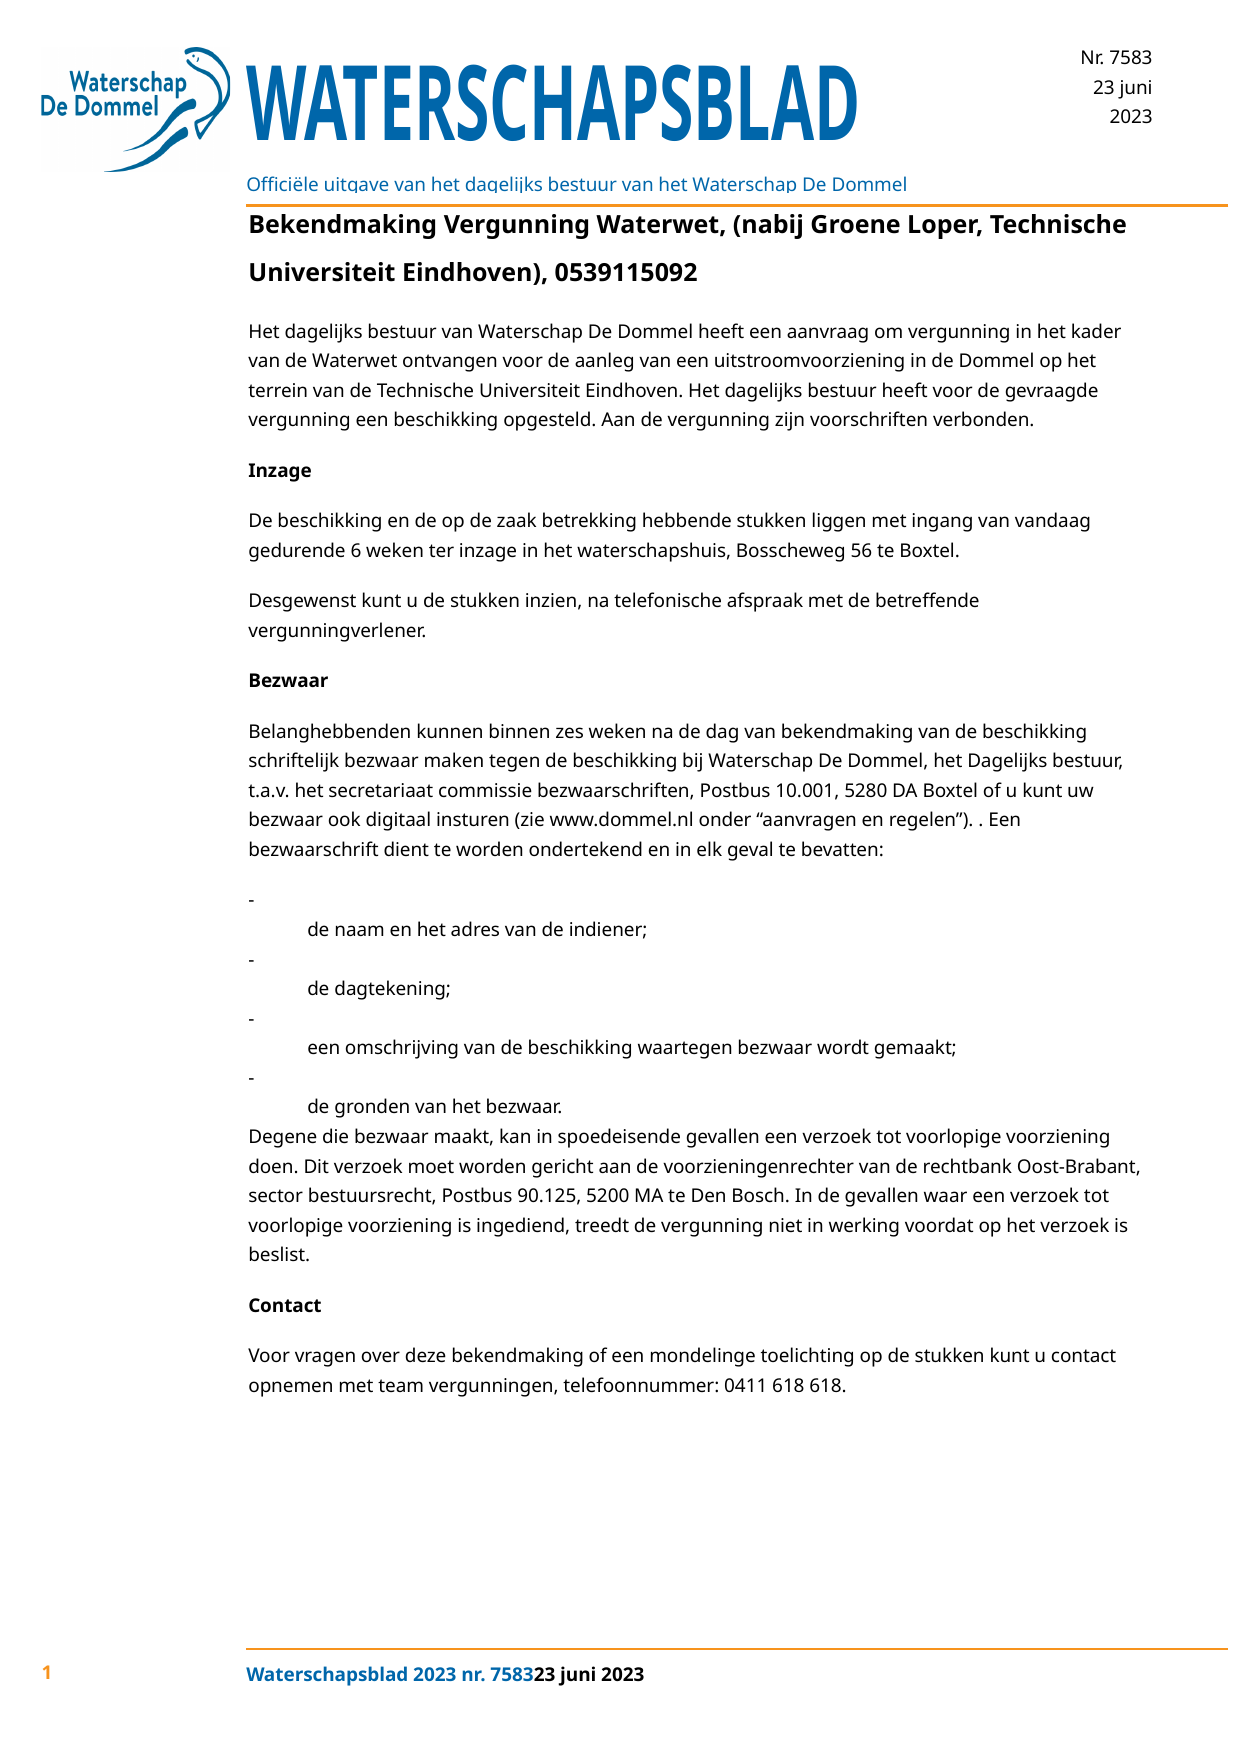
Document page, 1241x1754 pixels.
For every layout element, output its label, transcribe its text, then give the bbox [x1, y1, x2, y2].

text De beschikking en de op de zaak betrekking hebbende stukken liggen met ingang van vandaag gedurende 6 weken ter inzage in het waterschapshuis, Bosscheweg 56 te Boxtel. [248, 507, 1152, 563]
text Het dagelijks bestuur van Waterschap De Dommel heeft een aanvraag om vergunning in het kader van de Waterwet ontvangen voor de aanleg van een uitstroomvoorziening in de Dommel op het terrein van de Technische Universiteit Eindhoven. Het dagelijks bestuur heeft voor de gevraagde vergunning een beschikking opgesteld. Aan de vergunning zijn voorschriften verbonden. [248, 318, 1152, 432]
text Bezwaar [248, 667, 1152, 693]
text Inzage [248, 457, 1152, 483]
picture [41, 47, 231, 172]
picture [45, 99, 51, 111]
text Bekendmaking Vergunning Waterwet, (nabij Groene Loper, Technische Universiteit Eindhoven), 0539115092 [248, 207, 1152, 288]
list de naam en het adres van de indiener; [248, 916, 1152, 942]
text Degene die bezwaar maakt, kan in spoedeisende gevallen een verzoek tot voorlopige voorziening doen. Dit verzoek moet worden gericht aan de voorzieningenrechter van de rechtbank Oost-Brabant, sector bestuursrecht, Postbus 90.125, 5200 MA te Den Bosch. In de gevallen waar een verzoek tot voorlopige voorziening is ingediend, treedt de vergunning niet in werking voordat op het verzoek is beslist. [248, 1123, 1152, 1267]
picture [198, 118, 210, 131]
list de gronden van het bezwaar. [248, 1094, 1152, 1119]
text Voor vragen over deze bekendmaking of een mondelinge toelichting op de stukken kunt u contact opnemen met team vergunningen, telefoonnummer: 0411 618 618. [248, 1342, 1152, 1398]
text Contact [248, 1292, 1152, 1318]
text Belanghebbenden kunnen binnen zes weken na de dag van bekendmaking van de beschikking schriftelijk bezwaar maken tegen de beschikking bij Waterschap De Dommel, het Dagelijks bestuur, t.a.v. het secretariaat commissie bezwaarschriften, Postbus 10.001, 5280 DA Boxtel of u kunt uw bezwaar ook digitaal insturen (zie www.dommel.nl onder “aanvragen en regelen”). . Een bezwaarschrift dient te worden ondertekend en in elk geval te bevatten: [248, 718, 1152, 862]
list de dagtekening; [248, 975, 1152, 1001]
picture [204, 47, 231, 76]
text Desgewenst kunt u de stukken inzien, na telefonische afspraak met de betreffende vergunningverlener. [248, 587, 1152, 643]
list een omschrijving van de beschikking waartegen bezwaar wordt gemaakt; [248, 1034, 1152, 1060]
